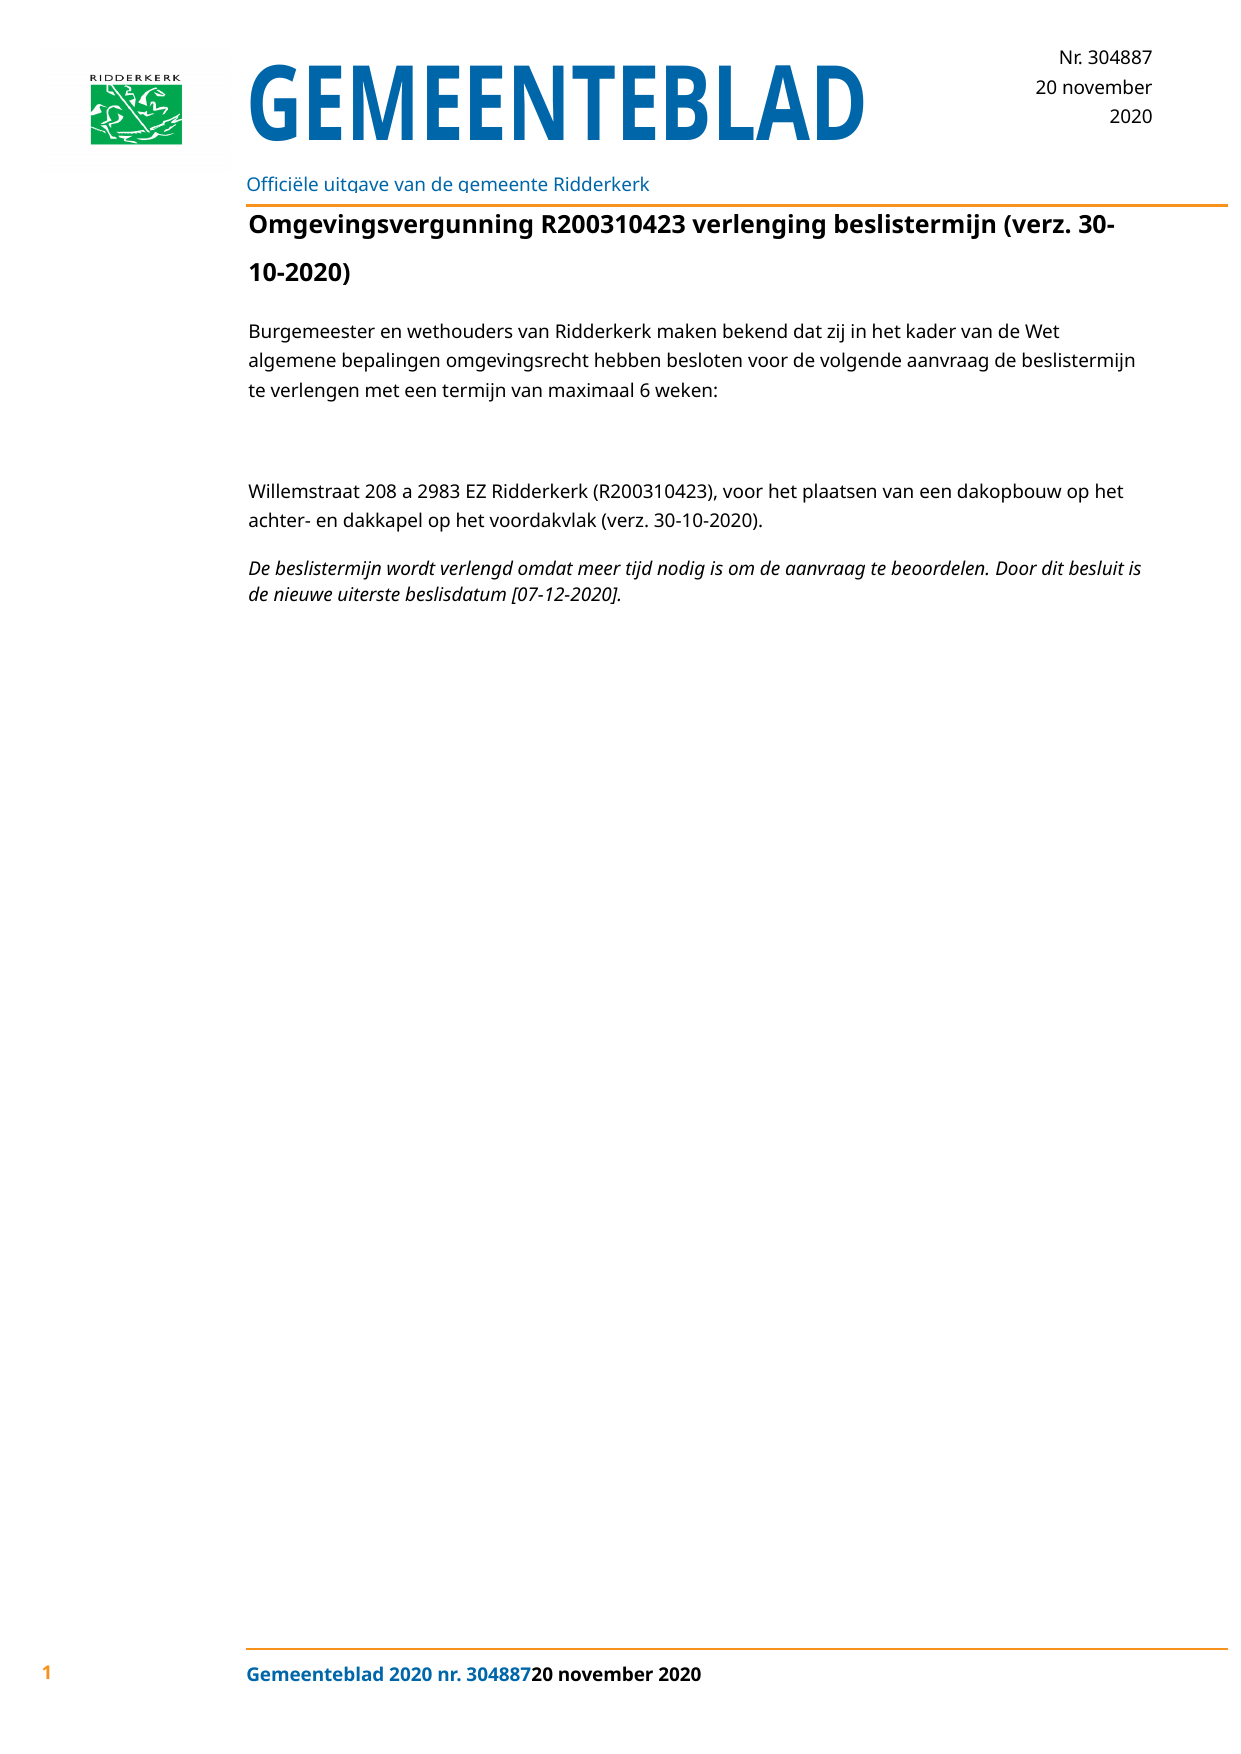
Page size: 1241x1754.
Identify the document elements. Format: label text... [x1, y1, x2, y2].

text Omgevingsvergunning R200310423 verlenging beslistermijn (verz. 30-10-2020) [248, 207, 1152, 288]
text Burgemeester en wethouders van Ridderkerk maken bekend dat zij in het kader van de Wet algemene bepalingen omgevingsrecht hebben besloten voor de volgende aanvraag de beslistermijn te verlengen met een termijn van maximaal 6 weken: [248, 318, 1152, 403]
text De beslistermijn wordt verlengd omdat meer tijd nodig is om de aanvraag te beoordelen. Door dit besluit is de nieuwe uiterste beslisdatum [07-12-2020]. [248, 555, 1152, 607]
text Willemstraat 208 a 2983 EZ Ridderkerk (R200310423), voor het plaatsen van een dakopbouw op het achter- en dakkapel op het voordakvlak (verz. 30-10-2020). [248, 478, 1152, 533]
picture [41, 47, 231, 172]
